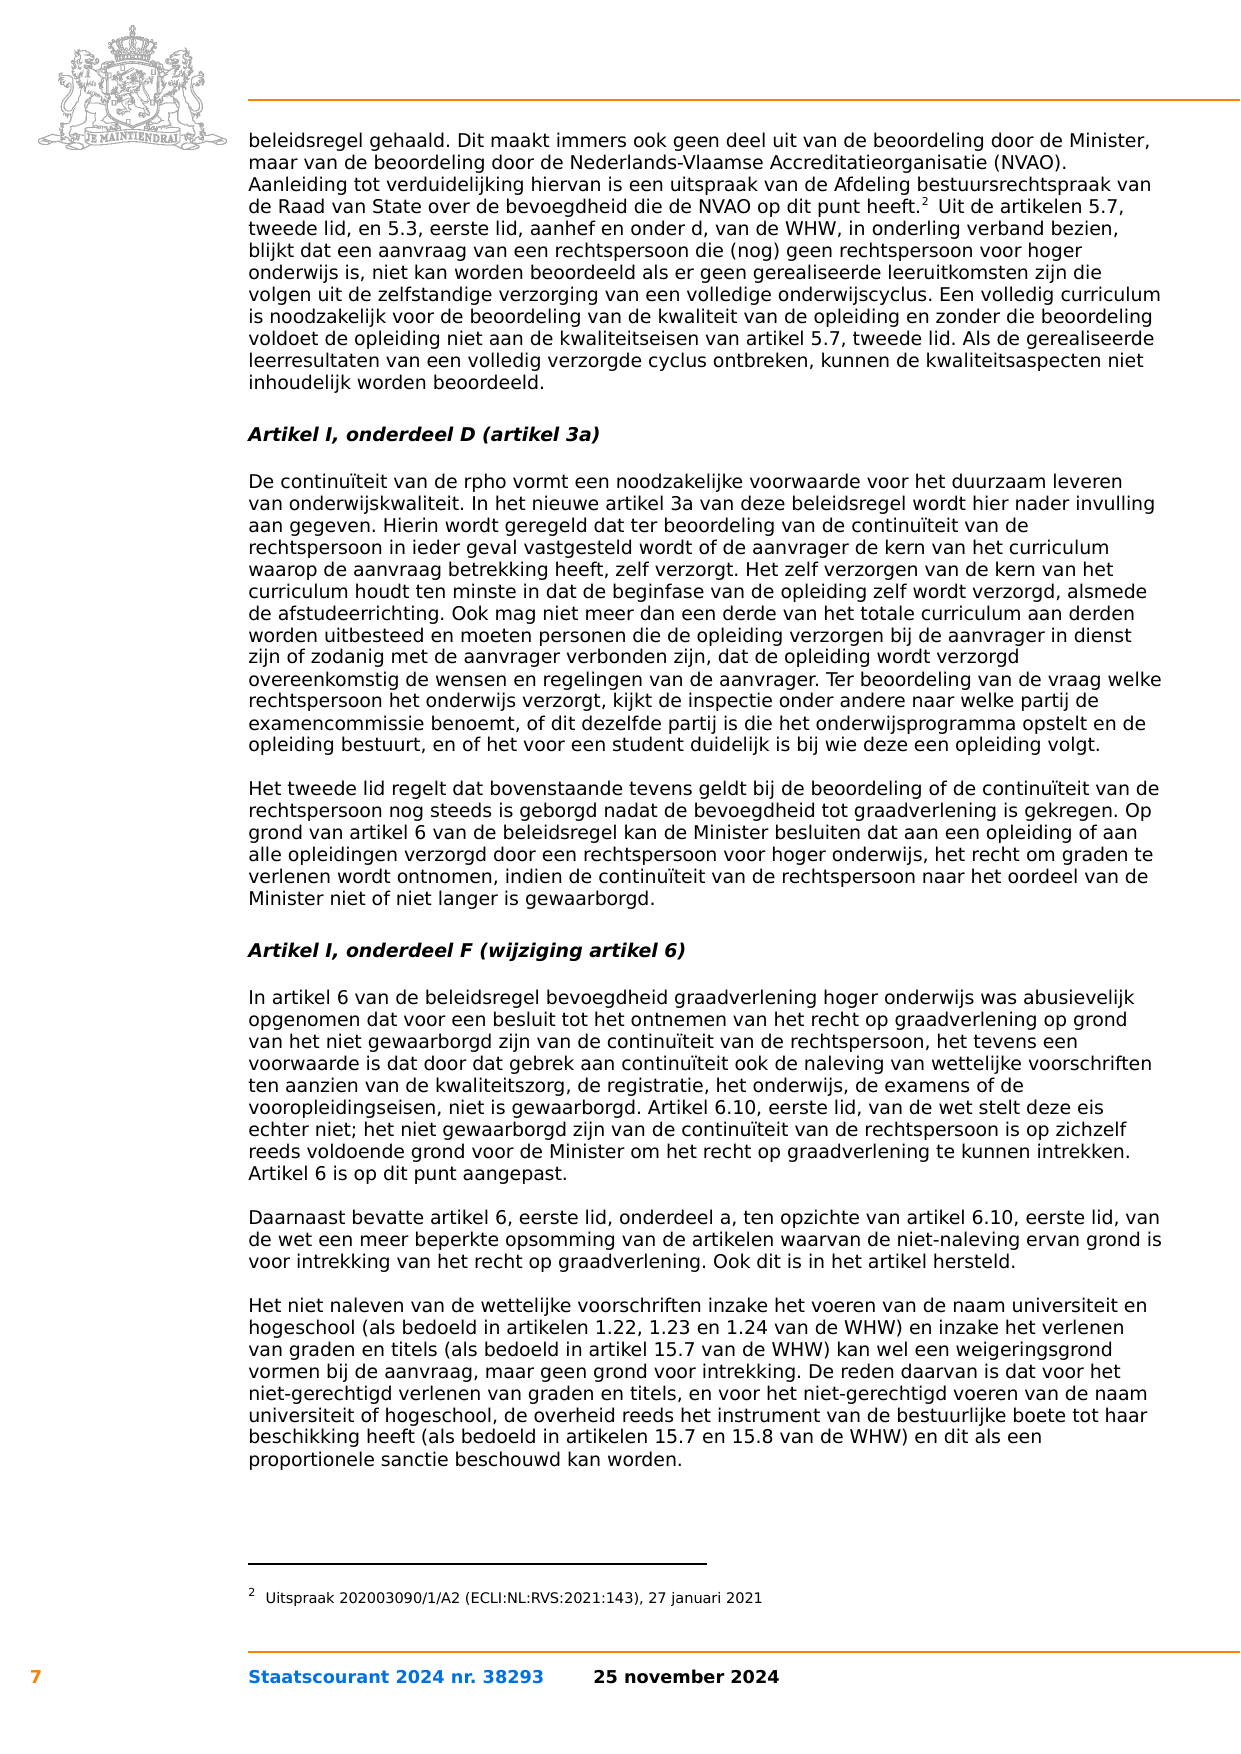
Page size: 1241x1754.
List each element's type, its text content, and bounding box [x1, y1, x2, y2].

text Het tweede lid regelt dat bovenstaande tevens geldt bij de beoordeling of de continuïteit van de rechtspersoon nog steeds is geborgd nadat de bevoegdheid tot graadverlening is gekregen. Op grond van artikel 6 van de beleidsregel kan de Minister besluiten dat aan een opleiding of aan alle opleidingen verzorgd door een rechtspersoon voor hoger onderwijs, het recht om graden te verlenen wordt ontnomen, indien de continuïteit van de rechtspersoon naar het oordeel van de Minister niet of niet langer is gewaarborgd. [248, 778, 1163, 910]
text beleidsregel gehaald. Dit maakt immers ook geen deel uit van de beoordeling door de Minister, maar van de beoordeling door de Nederlands-Vlaamse Accreditatieorganisatie (NVAO). Aanleiding tot verduidelijking hiervan is een uitspraak van de Afdeling bestuursrechtspraak van de Raad van State over de bevoegdheid die de NVAO op dit punt heeft. Uit de artikelen 5.7, tweede lid, en 5.3, eerste lid, aanhef en onder d, van de WHW, in onderling verband bezien, blijkt dat een aanvraag van een rechtspersoon die (nog) geen rechtspersoon voor hoger onderwijs is, niet kan worden beoordeeld als er geen gerealiseerde leeruitkomsten zijn die volgen uit de zelfstandige verzorging van een volledige onderwijscyclus. Een volledig curriculum is noodzakelijk voor de beoordeling van de kwaliteit van de opleiding en zonder die beoordeling voldoet de opleiding niet aan de kwaliteitseisen van artikel 5.7, tweede lid. Als de gerealiseerde leerresultaten van een volledig verzorgde cyclus ontbreken, kunnen de kwaliteitsaspecten niet inhoudelijk worden beoordeeld. [248, 130, 1163, 394]
text Het niet naleven van de wettelijke voorschriften inzake het voeren van de naam universiteit en hogeschool (als bedoeld in artikelen 1.22, 1.23 en 1.24 van de WHW) en inzake het verlenen van graden en titels (als bedoeld in artikel 15.7 van de WHW) kan wel een weigeringsgrond vormen bij de aanvraag, maar geen grond voor intrekking. De reden daarvan is dat voor het niet-gerechtigd verlenen van graden en titels, en voor het niet-gerechtigd voeren van de naam universiteit of hogeschool, de overheid reeds het instrument van de bestuurlijke boete tot haar beschikking heeft (als bedoeld in artikelen 15.7 en 15.8 van de WHW) en dit als een proportionele sanctie beschouwd kan worden. [248, 1294, 1163, 1470]
picture [38, 25, 227, 150]
subtitle Artikel I, onderdeel D (artikel 3a) [248, 424, 1163, 446]
subtitle Artikel I, onderdeel F (wijziging artikel 6) [248, 940, 1163, 962]
text De continuïteit van de rpho vormt een noodzakelijke voorwaarde voor het duurzaam leveren van onderwijskwaliteit. In het nieuwe artikel 3a van deze beleidsregel wordt hier nader invulling aan gegeven. Hierin wordt geregeld dat ter beoordeling van de continuïteit van de rechtspersoon in ieder geval vastgesteld wordt of de aanvrager de kern van het curriculum waarop de aanvraag betrekking heeft, zelf verzorgt. Het zelf verzorgen van de kern van het curriculum houdt ten minste in dat de beginfase van de opleiding zelf wordt verzorgd, alsmede de afstudeerrichting. Ook mag niet meer dan een derde van het totale curriculum aan derden worden uitbesteed en moeten personen die de opleiding verzorgen bij de aanvrager in dienst zijn of zodanig met de aanvrager verbonden zijn, dat de opleiding wordt verzorgd overeenkomstig de wensen en regelingen van de aanvrager. Ter beoordeling van de vraag welke rechtspersoon het onderwijs verzorgt, kijkt de inspectie onder andere naar welke partij de examencommissie benoemt, of dit dezelfde partij is die het onderwijsprogramma opstelt en de opleiding bestuurt, en of het voor een student duidelijk is bij wie deze een opleiding volgt. [248, 471, 1163, 756]
text Uitspraak 202003090/1/A2 (ECLI:NL:RVS:2021:143), 27 januari 2021 [248, 1586, 1163, 1608]
text In artikel 6 van de beleidsregel bevoegdheid graadverlening hoger onderwijs was abusievelijk opgenomen dat voor een besluit tot het ontnemen van het recht op graadverlening op grond van het niet gewaarborgd zijn van de continuïteit van de rechtspersoon, het tevens een voorwaarde is dat door dat gebrek aan continuïteit ook de naleving van wettelijke voorschriften ten aanzien van de kwaliteitszorg, de registratie, het onderwijs, de examens of de vooropleidingseisen, niet is gewaarborgd. Artikel 6.10, eerste lid, van de wet stelt deze eis echter niet; het niet gewaarborgd zijn van de continuïteit van de rechtspersoon is op zichzelf reeds voldoende grond voor de Minister om het recht op graadverlening te kunnen intrekken. Artikel 6 is op dit punt aangepast. [248, 987, 1163, 1185]
text Daarnaast bevatte artikel 6, eerste lid, onderdeel a, ten opzichte van artikel 6.10, eerste lid, van de wet een meer beperkte opsomming van de artikelen waarvan de niet-naleving ervan grond is voor intrekking van het recht op graadverlening. Ook dit is in het artikel hersteld. [248, 1207, 1163, 1273]
